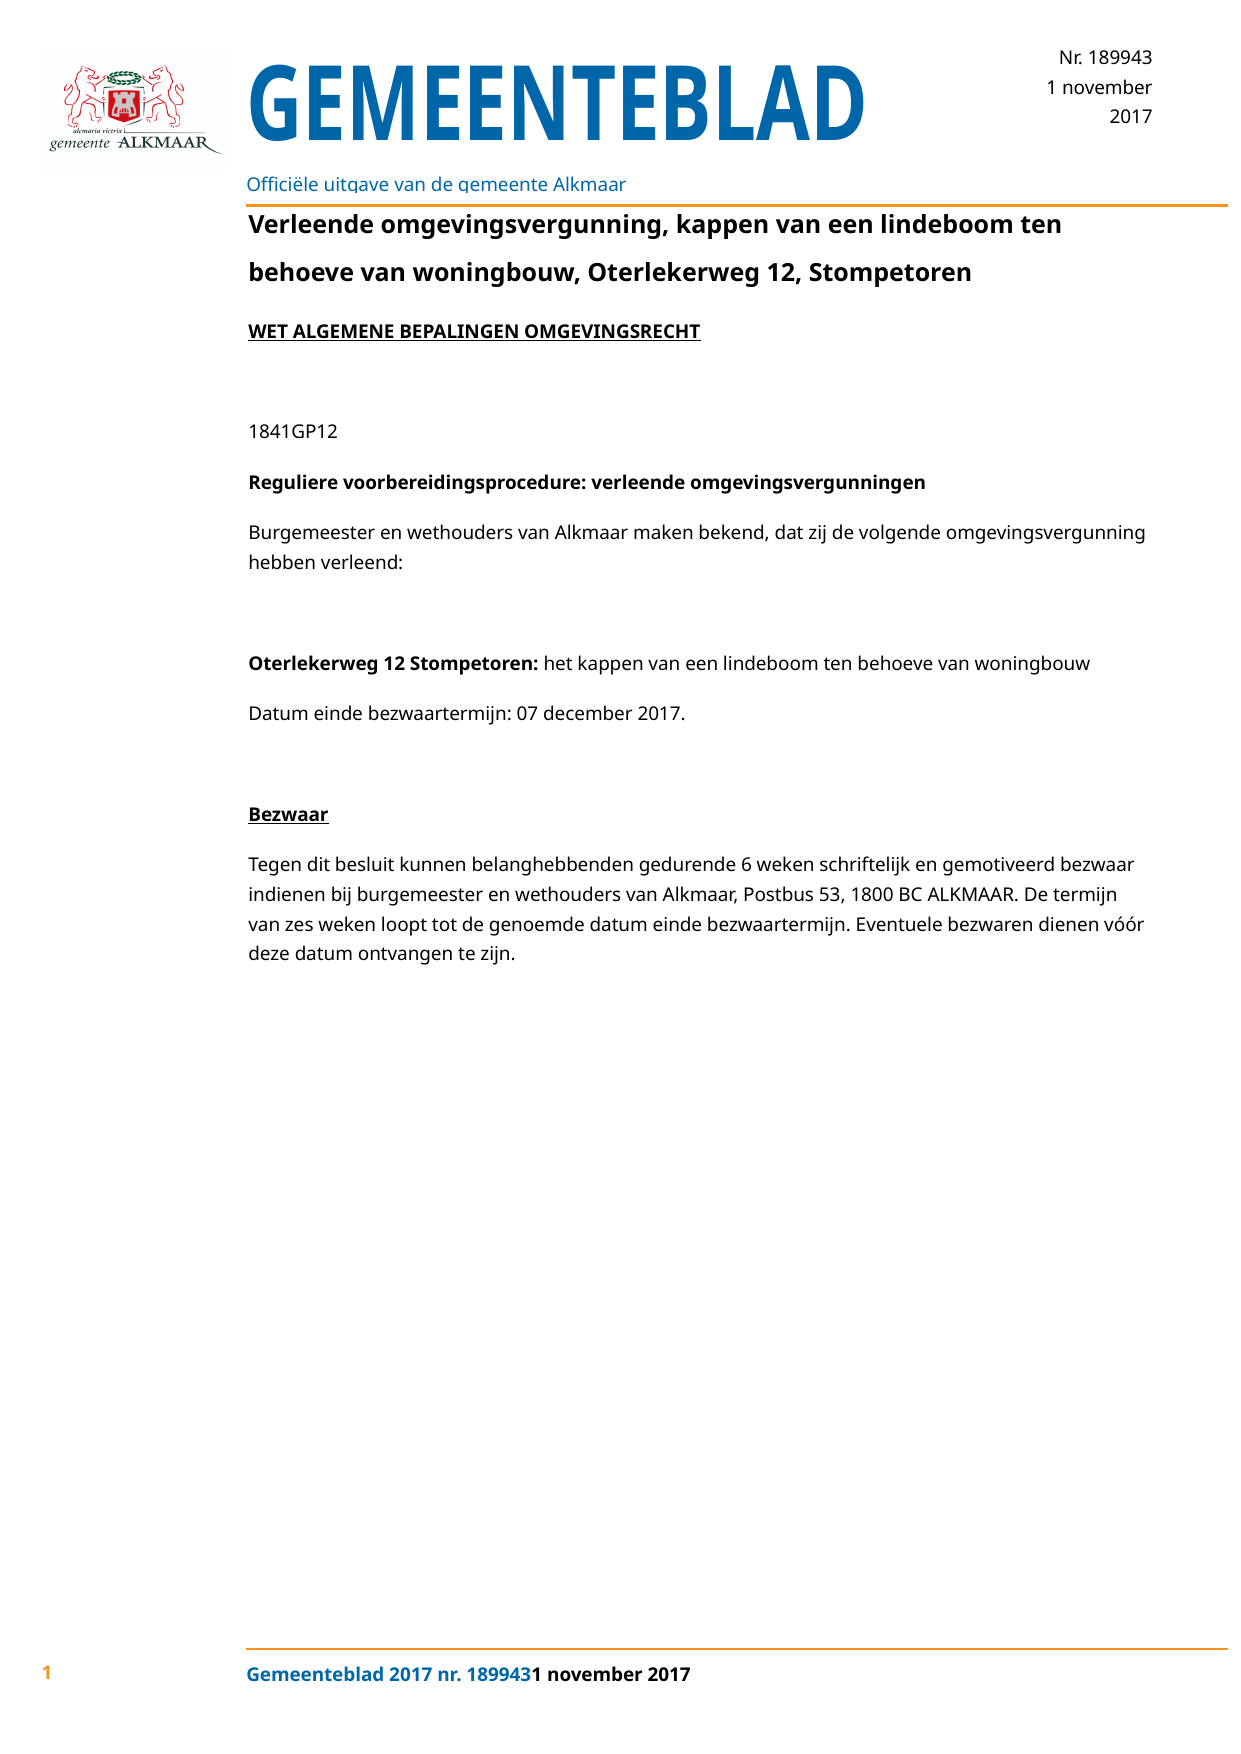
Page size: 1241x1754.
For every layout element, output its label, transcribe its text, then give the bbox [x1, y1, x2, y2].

text Reguliere voorbereidingsprocedure: verleende omgevingsvergunningen [248, 469, 1152, 495]
text Datum einde bezwaartermijn: 07 december 2017. [248, 700, 1152, 726]
text Verleende omgevingsvergunning, kappen van een lindeboom ten behoeve van woningbouw, Oterlekerweg 12, Stompetoren [248, 207, 1152, 288]
text 1841GP12 [248, 419, 1152, 444]
text Oterlekerweg 12 Stompetoren: het kappen van een lindeboom ten behoeve van woningbouw [248, 650, 1152, 676]
text WET ALGEMENE BEPALINGEN OMGEVINGSRECHT [248, 318, 1152, 344]
text Bezwaar [248, 801, 1152, 827]
text Tegen dit besluit kunnen belanghebbenden gedurende 6 weken schriftelijk en gemotiveerd bezwaar indienen bij burgemeester en wethouders van Alkmaar, Postbus 53, 1800 BC ALKMAAR. De termijn van zes weken loopt tot de genoemde datum einde bezwaartermijn. Eventuele bezwaren dienen vóór deze datum ontvangen te zijn. [248, 852, 1152, 966]
picture [41, 47, 231, 172]
text Burgemeester en wethouders van Alkmaar maken bekend, dat zij de volgende omgevingsvergunning hebben verleend: [248, 519, 1152, 575]
